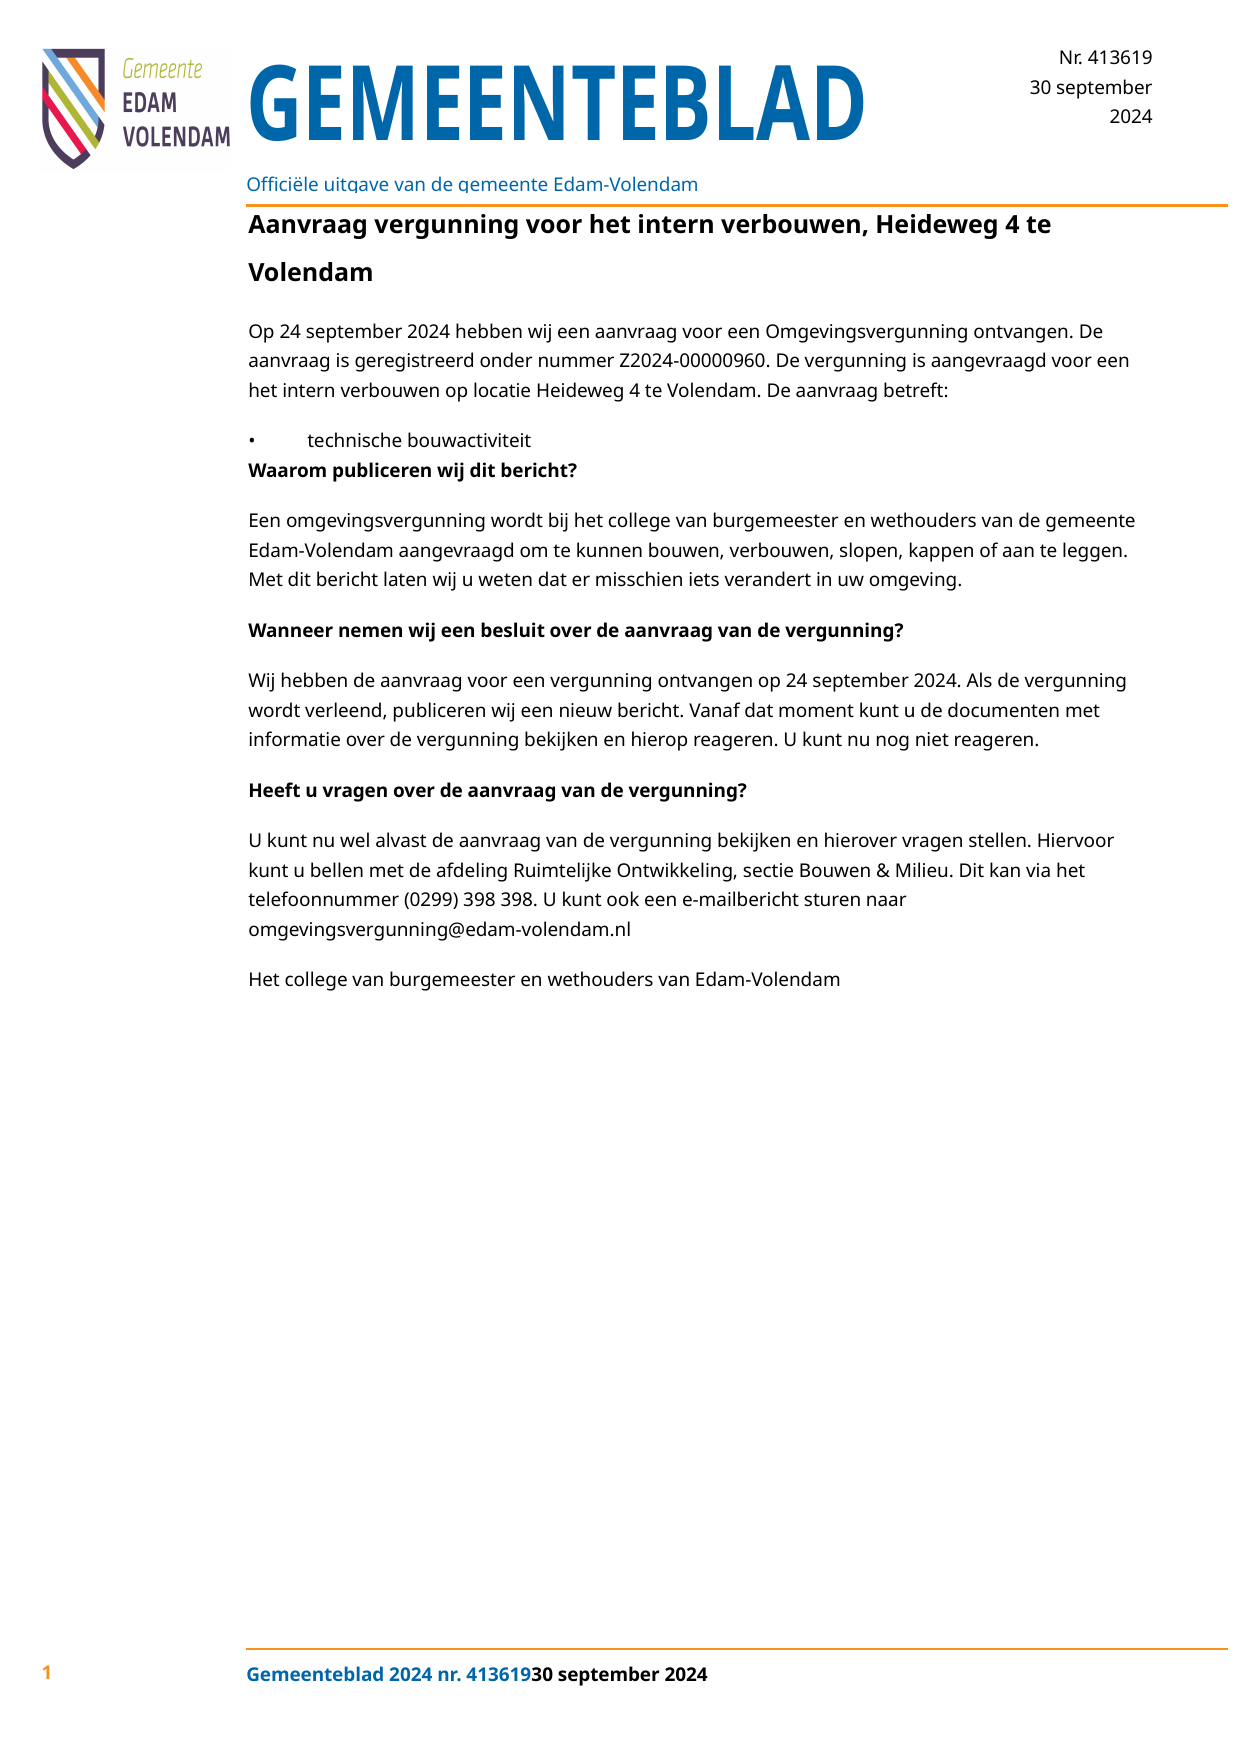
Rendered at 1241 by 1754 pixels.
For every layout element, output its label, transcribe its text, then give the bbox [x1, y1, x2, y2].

text Waarom publiceren wij dit bericht? [248, 457, 1152, 483]
text Een omgevingsvergunning wordt bij het college van burgemeester en wethouders van de gemeente Edam-Volendam aangevraagd om te kunnen bouwen, verbouwen, slopen, kappen of aan te leggen. Met dit bericht laten wij u weten dat er misschien iets verandert in uw omgeving. [248, 507, 1152, 592]
text Heeft u vragen over de aanvraag van de vergunning? [248, 777, 1152, 803]
text Wanneer nemen wij een besluit over de aanvraag van de vergunning? [248, 617, 1152, 643]
text Aanvraag vergunning voor het intern verbouwen, Heideweg 4 te Volendam [248, 207, 1152, 288]
picture [41, 47, 231, 172]
text U kunt nu wel alvast de aanvraag van de vergunning bekijken en hierover vragen stellen. Hiervoor kunt u bellen met de afdeling Ruimtelijke Ontwikkeling, sectie Bouwen & Milieu. Dit kan via het telefoonnummer (0299) 398 398. U kunt ook een e-mailbericht sturen naar omgevingsvergunning@edam-volendam.nl [248, 827, 1152, 942]
text Op 24 september 2024 hebben wij een aanvraag voor een Omgevingsvergunning ontvangen. De aanvraag is geregistreerd onder nummer Z2024-00000960. De vergunning is aangevraagd voor een het intern verbouwen op locatie Heideweg 4 te Volendam. De aanvraag betreft: [248, 318, 1152, 403]
list technische bouwactiviteit [248, 427, 1152, 453]
text Wij hebben de aanvraag voor een vergunning ontvangen op 24 september 2024. Als de vergunning wordt verleend, publiceren wij een nieuw bericht. Vanaf dat moment kunt u de documenten met informatie over de vergunning bekijken en hierop reageren. U kunt nu nog niet reageren. [248, 667, 1152, 752]
text Het college van burgemeester en wethouders van Edam-Volendam [248, 967, 1152, 992]
